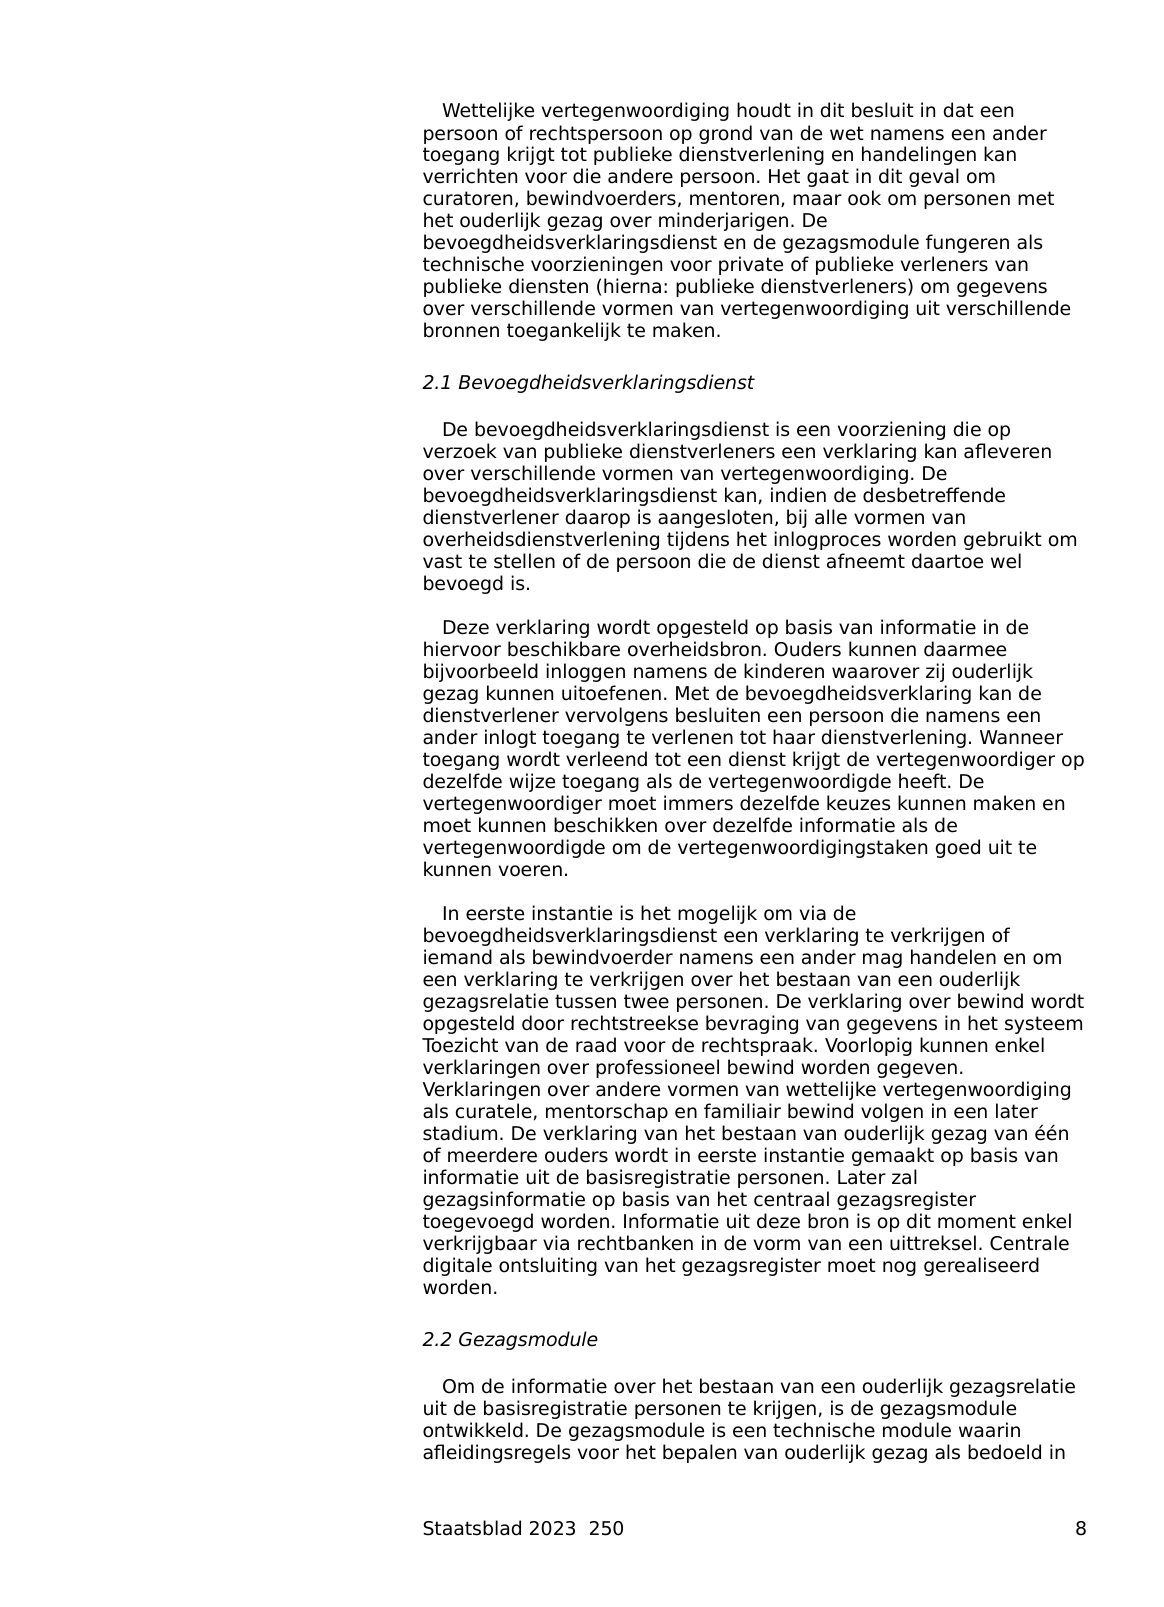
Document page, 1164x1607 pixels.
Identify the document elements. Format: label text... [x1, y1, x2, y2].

text Om de informatie over het bestaan van een ouderlijk gezagsrelatie uit de basisregistratie personen te krijgen, is de gezagsmodule ontwikkeld. De gezagsmodule is een technische module waarin afleidingsregels voor het bepalen van ouderlijk gezag als bedoeld in [422, 1376, 1087, 1464]
text Deze verklaring wordt opgesteld op basis van informatie in de hiervoor beschikbare overheidsbron. Ouders kunnen daarmee bijvoorbeeld inloggen namens de kinderen waarover zij ouderlijk gezag kunnen uitoefenen. Met de bevoegdheidsverklaring kan de dienstverlener vervolgens besluiten een persoon die namens een ander inlogt toegang te verlenen tot haar dienstverlening. Wanneer toegang wordt verleend tot een dienst krijgt de vertegenwoordiger op dezelfde wijze toegang als de vertegenwoordigde heeft. De vertegenwoordiger moet immers dezelfde keuzes kunnen maken en moet kunnen beschikken over dezelfde informatie als de vertegenwoordigde om de vertegenwoordigingstaken goed uit te kunnen voeren. [422, 617, 1087, 881]
text In eerste instantie is het mogelijk om via de bevoegdheidsverklaringsdienst een verklaring te verkrijgen of iemand als bewindvoerder namens een ander mag handelen en om een verklaring te verkrijgen over het bestaan van een ouderlijk gezagsrelatie tussen twee personen. De verklaring over bewind wordt opgesteld door rechtstreekse bevraging van gegevens in het systeem Toezicht van de raad voor de rechtspraak. Voorlopig kunnen enkel verklaringen over professioneel bewind worden gegeven. Verklaringen over andere vormen van wettelijke vertegenwoordiging als curatele, mentorschap en familiair bewind volgen in een later stadium. De verklaring van het bestaan van ouderlijk gezag van één of meerdere ouders wordt in eerste instantie gemaakt op basis van informatie uit de basisregistratie personen. Later zal gezagsinformatie op basis van het centraal gezagsregister toegevoegd worden. Informatie uit deze bron is op dit moment enkel verkrijgbaar via rechtbanken in de vorm van een uittreksel. Centrale digitale ontsluiting van het gezagsregister moet nog gerealiseerd worden. [422, 903, 1087, 1299]
subtitle 2.2 Gezagsmodule [422, 1329, 1087, 1351]
subtitle 2.1 Bevoegdheidsverklaringsdienst [422, 372, 1087, 394]
text Wettelijke vertegenwoordiging houdt in dit besluit in dat een persoon of rechtspersoon op grond van de wet namens een ander toegang krijgt tot publieke dienstverlening en handelingen kan verrichten voor die andere persoon. Het gaat in dit geval om curatoren, bewindvoerders, mentoren, maar ook om personen met het ouderlijk gezag over minderjarigen. De bevoegdheidsverklaringsdienst en de gezagsmodule fungeren als technische voorzieningen voor private of publieke verleners van publieke diensten (hierna: publieke dienstverleners) om gegevens over verschillende vormen van vertegenwoordiging uit verschillende bronnen toegankelijk te maken. [422, 100, 1087, 342]
text De bevoegdheidsverklaringsdienst is een voorziening die op verzoek van publieke dienstverleners een verklaring kan afleveren over verschillende vormen van vertegenwoordiging. De bevoegdheidsverklaringsdienst kan, indien de desbetreffende dienstverlener daarop is aangesloten, bij alle vormen van overheidsdienstverlening tijdens het inlogproces worden gebruikt om vast te stellen of de persoon die de dienst afneemt daartoe wel bevoegd is. [422, 419, 1087, 595]
